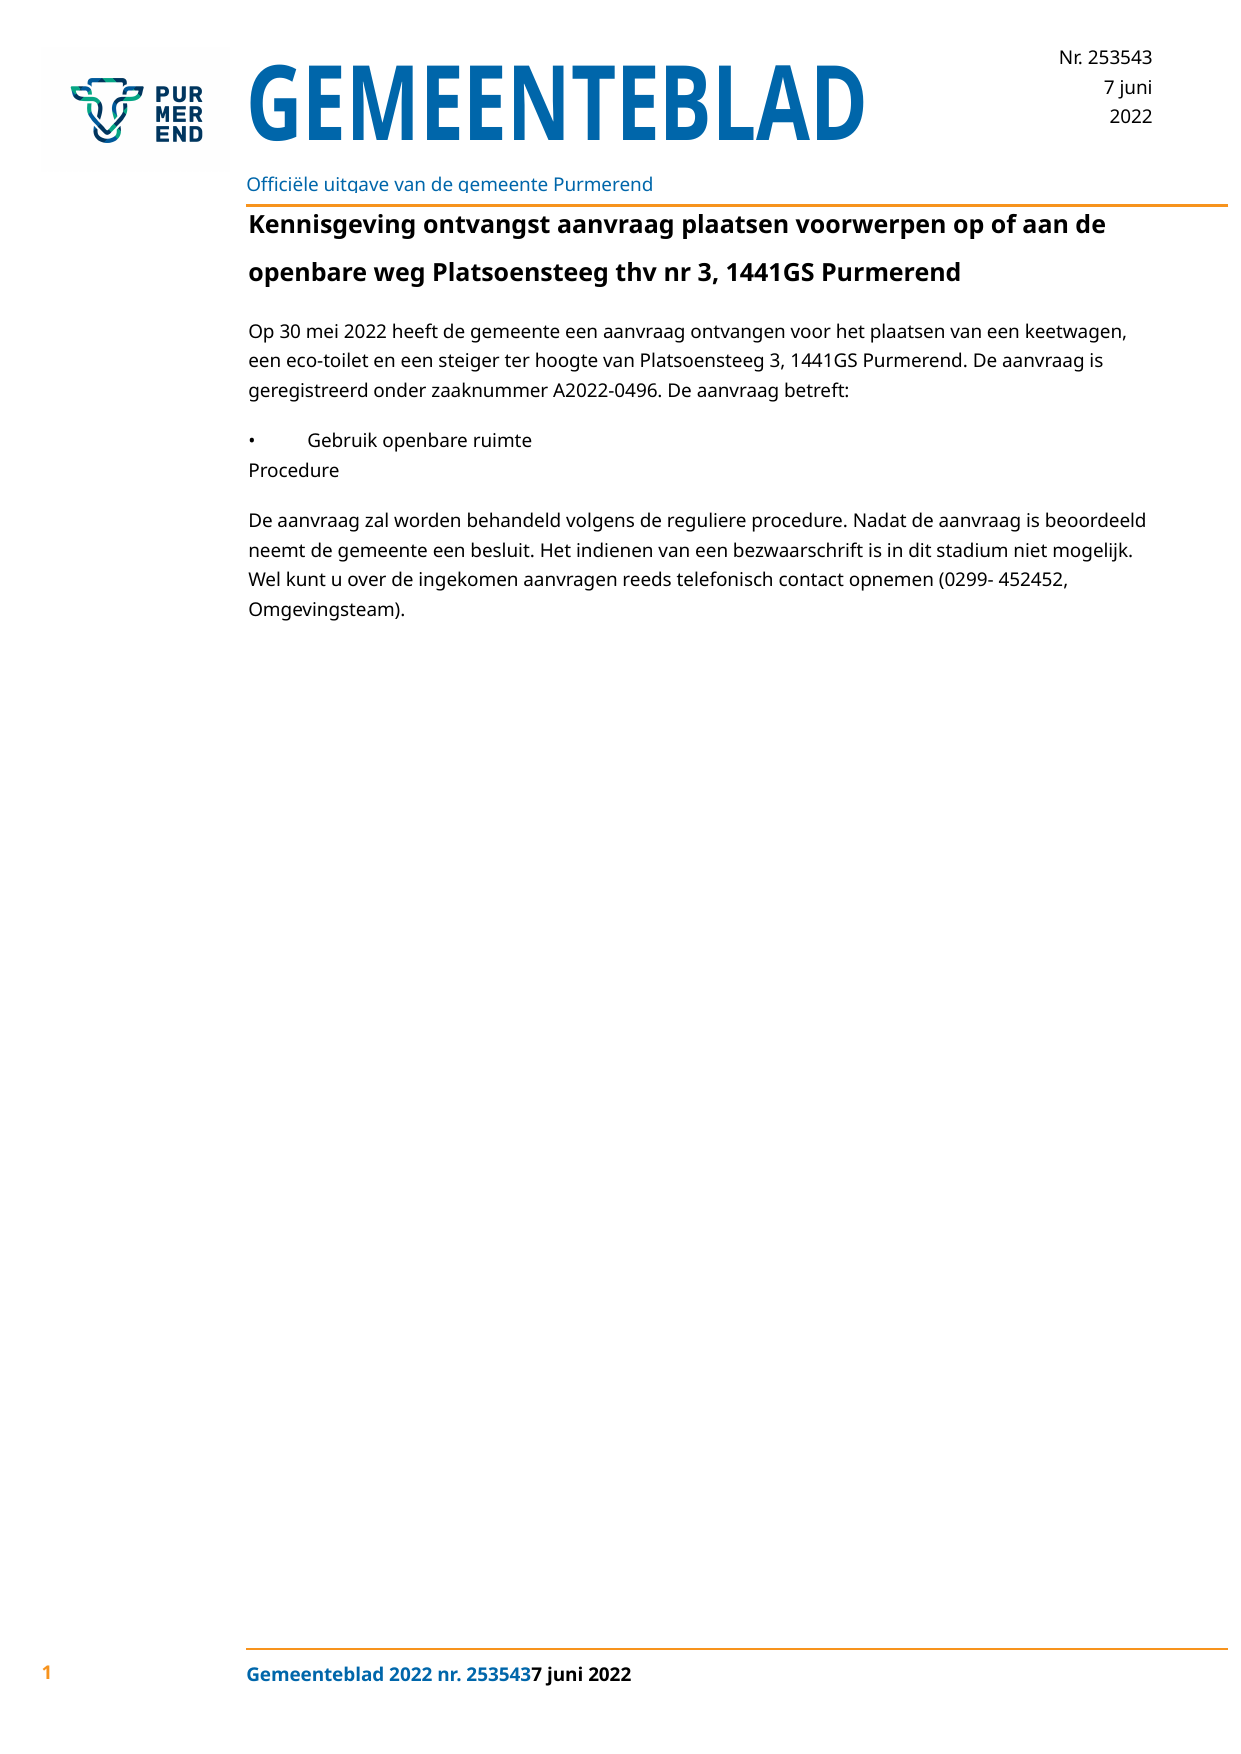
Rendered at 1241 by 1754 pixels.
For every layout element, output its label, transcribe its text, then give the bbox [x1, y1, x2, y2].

list Gebruik openbare ruimte [248, 427, 1152, 453]
text Kennisgeving ontvangst aanvraag plaatsen voorwerpen op of aan de openbare weg Platsoensteeg thv nr 3, 1441GS Purmerend [248, 207, 1152, 288]
text Op 30 mei 2022 heeft de gemeente een aanvraag ontvangen voor het plaatsen van een keetwagen, een eco-toilet en een steiger ter hoogte van Platsoensteeg 3, 1441GS Purmerend. De aanvraag is geregistreerd onder zaaknummer A2022-0496. De aanvraag betreft: [248, 318, 1152, 403]
picture [41, 47, 231, 172]
text De aanvraag zal worden behandeld volgens de reguliere procedure. Nadat de aanvraag is beoordeeld neemt de gemeente een besluit. Het indienen van een bezwaarschrift is in dit stadium niet mogelijk. Wel kunt u over de ingekomen aanvragen reeds telefonisch contact opnemen (0299- 452452, Omgevingsteam). [248, 507, 1152, 622]
text Procedure [248, 457, 1152, 483]
